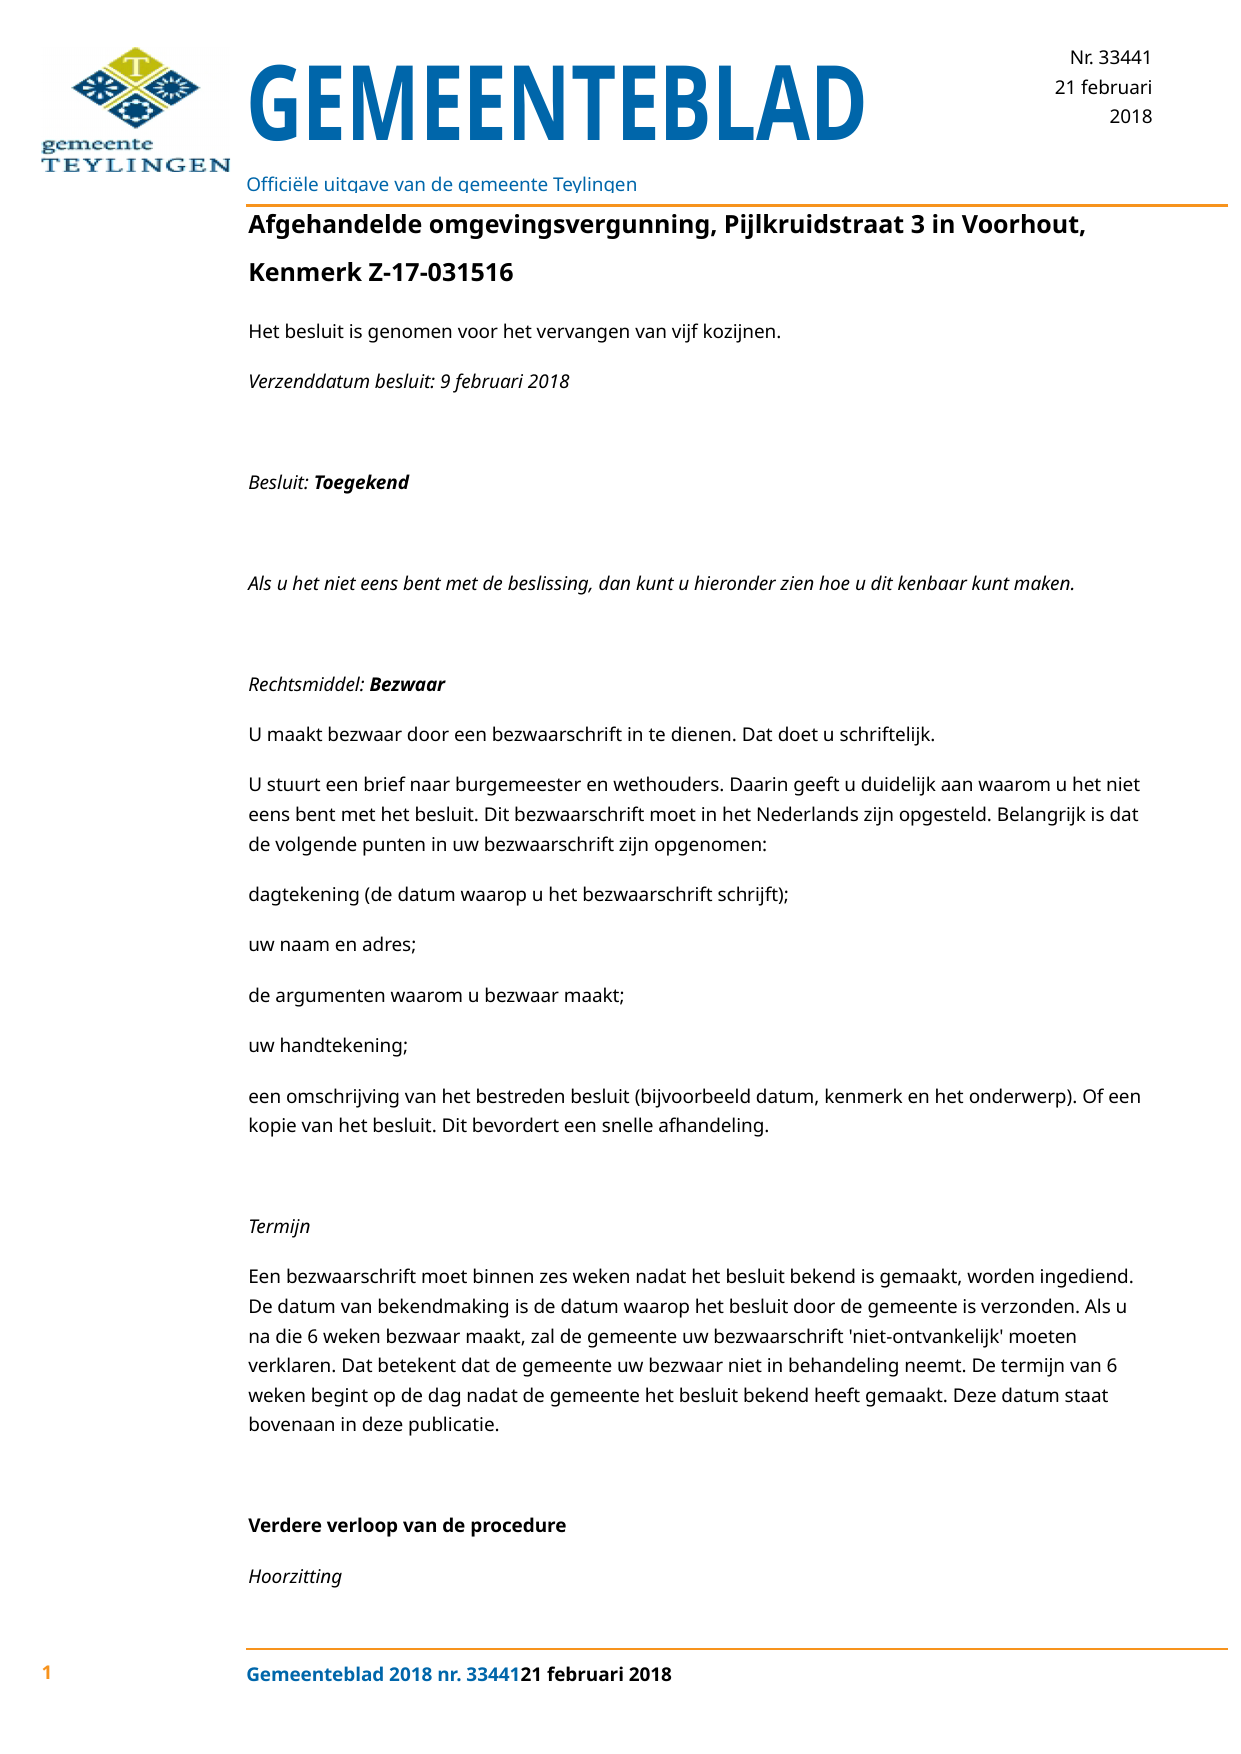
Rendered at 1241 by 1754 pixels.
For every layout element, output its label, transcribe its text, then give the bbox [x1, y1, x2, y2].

text Afgehandelde omgevingsvergunning, Pijlkruidstraat 3 in Voorhout, Kenmerk Z-17-031516 [248, 207, 1152, 288]
text Verdere verloop van de procedure [248, 1512, 1152, 1538]
text Hoorzitting [248, 1563, 1152, 1589]
text Termijn [248, 1213, 1152, 1239]
text Een bezwaarschrift moet binnen zes weken nadat het besluit bekend is gemaakt, worden ingediend. De datum van bekendmaking is de datum waarop het besluit door de gemeente is verzonden. Als u na die 6 weken bezwaar maakt, zal de gemeente uw bezwaarschrift 'niet-ontvankelijk' moeten verklaren. Dat betekent dat de gemeente uw bezwaar niet in behandeling neemt. De termijn van 6 weken begint op de dag nadat de gemeente het besluit bekend heeft gemaakt. Deze datum staat bovenaan in deze publicatie. [248, 1264, 1152, 1437]
text een omschrijving van het bestreden besluit (bijvoorbeeld datum, kenmerk en het onderwerp). Of een kopie van het besluit. Dit bevordert een snelle afhandeling. [248, 1083, 1152, 1138]
picture [41, 47, 231, 172]
text uw naam en adres; [248, 932, 1152, 957]
text Als u het niet eens bent met de beslissing, dan kunt u hieronder zien hoe u dit kenbaar kunt maken. [248, 570, 1152, 596]
text Het besluit is genomen voor het vervangen van vijf kozijnen. [248, 318, 1152, 344]
text dagtekening (de datum waarop u het bezwaarschrift schrijft); [248, 881, 1152, 907]
text U stuurt een brief naar burgemeester en wethouders. Daarin geeft u duidelijk aan waarom u het niet eens bent met het besluit. Dit bezwaarschrift moet in het Nederlands zijn opgesteld. Belangrijk is dat de volgende punten in uw bezwaarschrift zijn opgenomen: [248, 772, 1152, 857]
text Rechtsmiddel: Bezwaar [248, 671, 1152, 697]
text uw handtekening; [248, 1032, 1152, 1058]
text de argumenten waarom u bezwaar maakt; [248, 982, 1152, 1008]
text U maakt bezwaar door een bezwaarschrift in te dienen. Dat doet u schriftelijk. [248, 721, 1152, 747]
text Besluit: Toegekend [248, 469, 1152, 495]
text Verzenddatum besluit: 9 februari 2018 [248, 368, 1152, 394]
